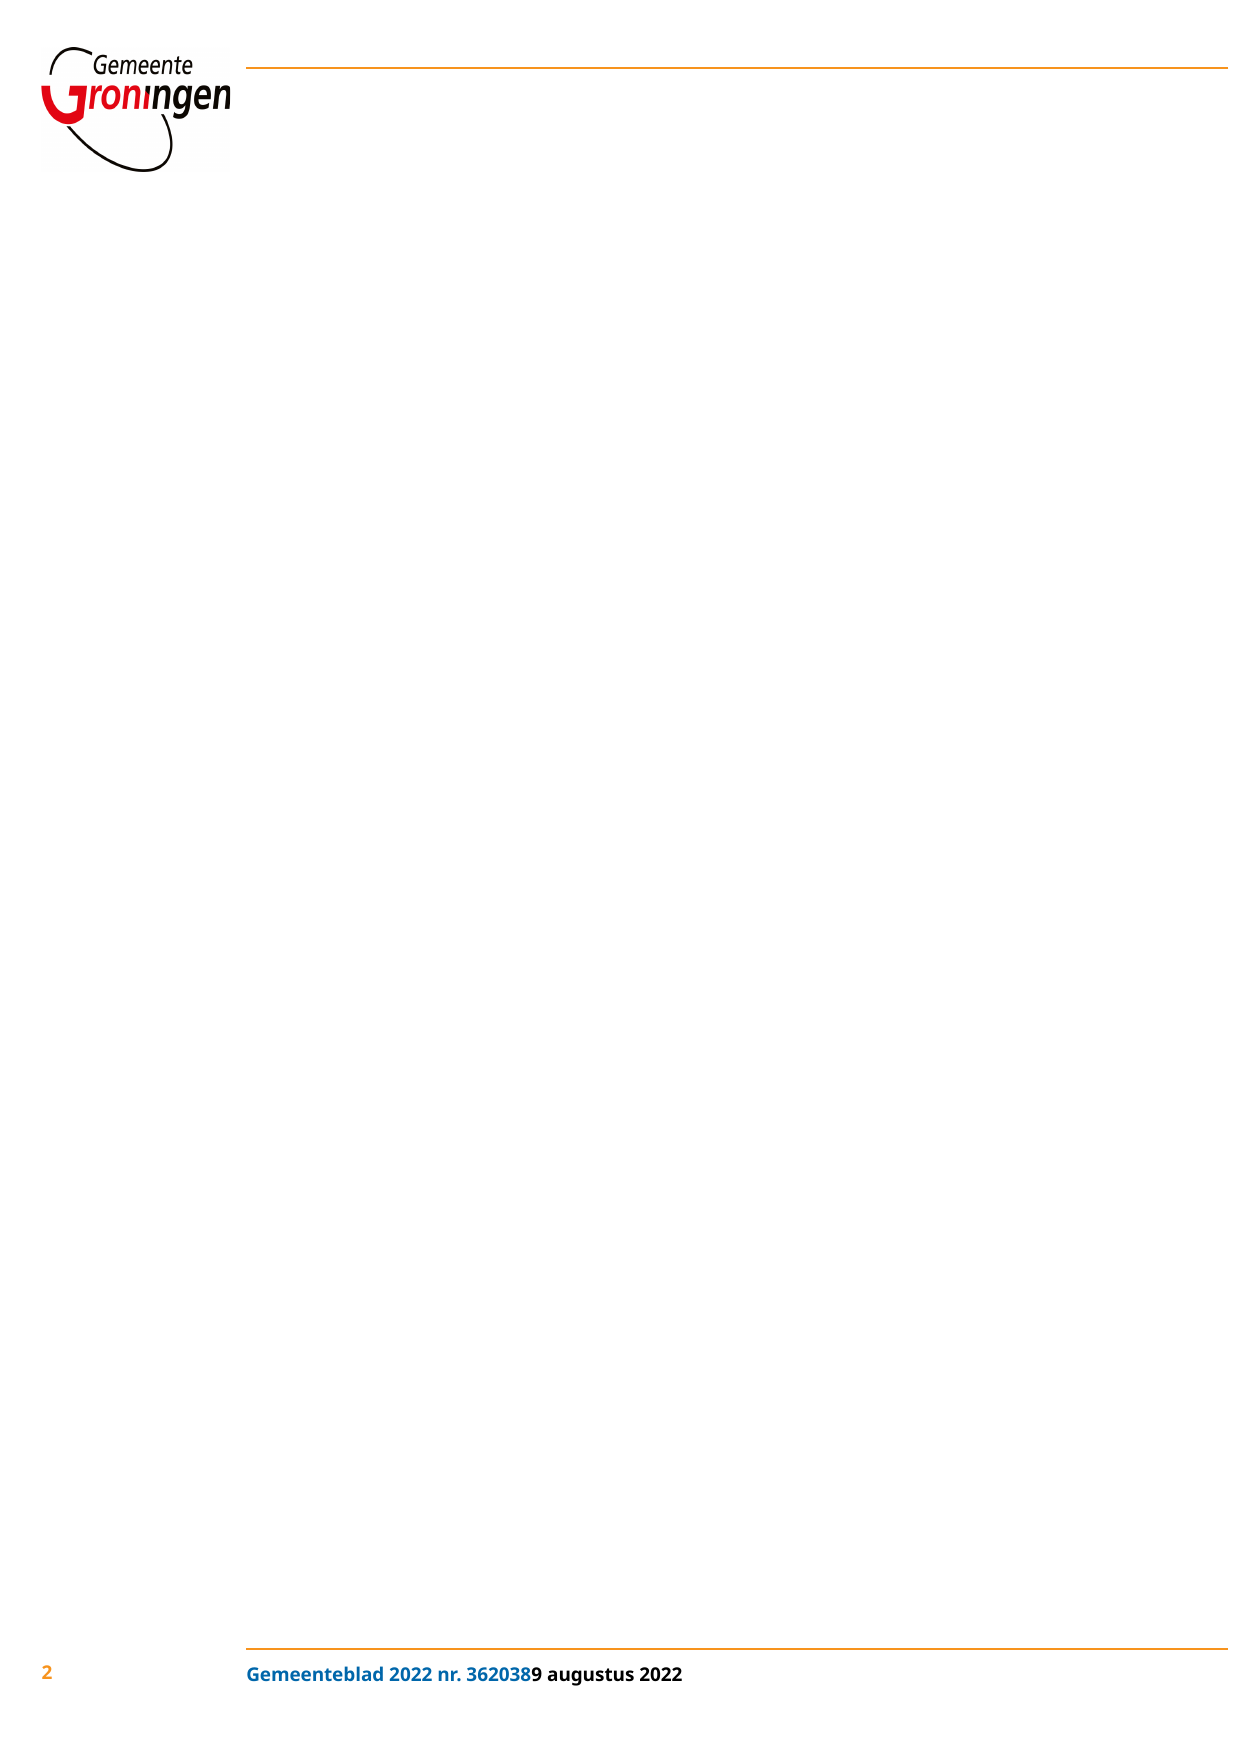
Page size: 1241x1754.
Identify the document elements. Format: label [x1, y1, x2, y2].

picture [41, 47, 231, 172]
